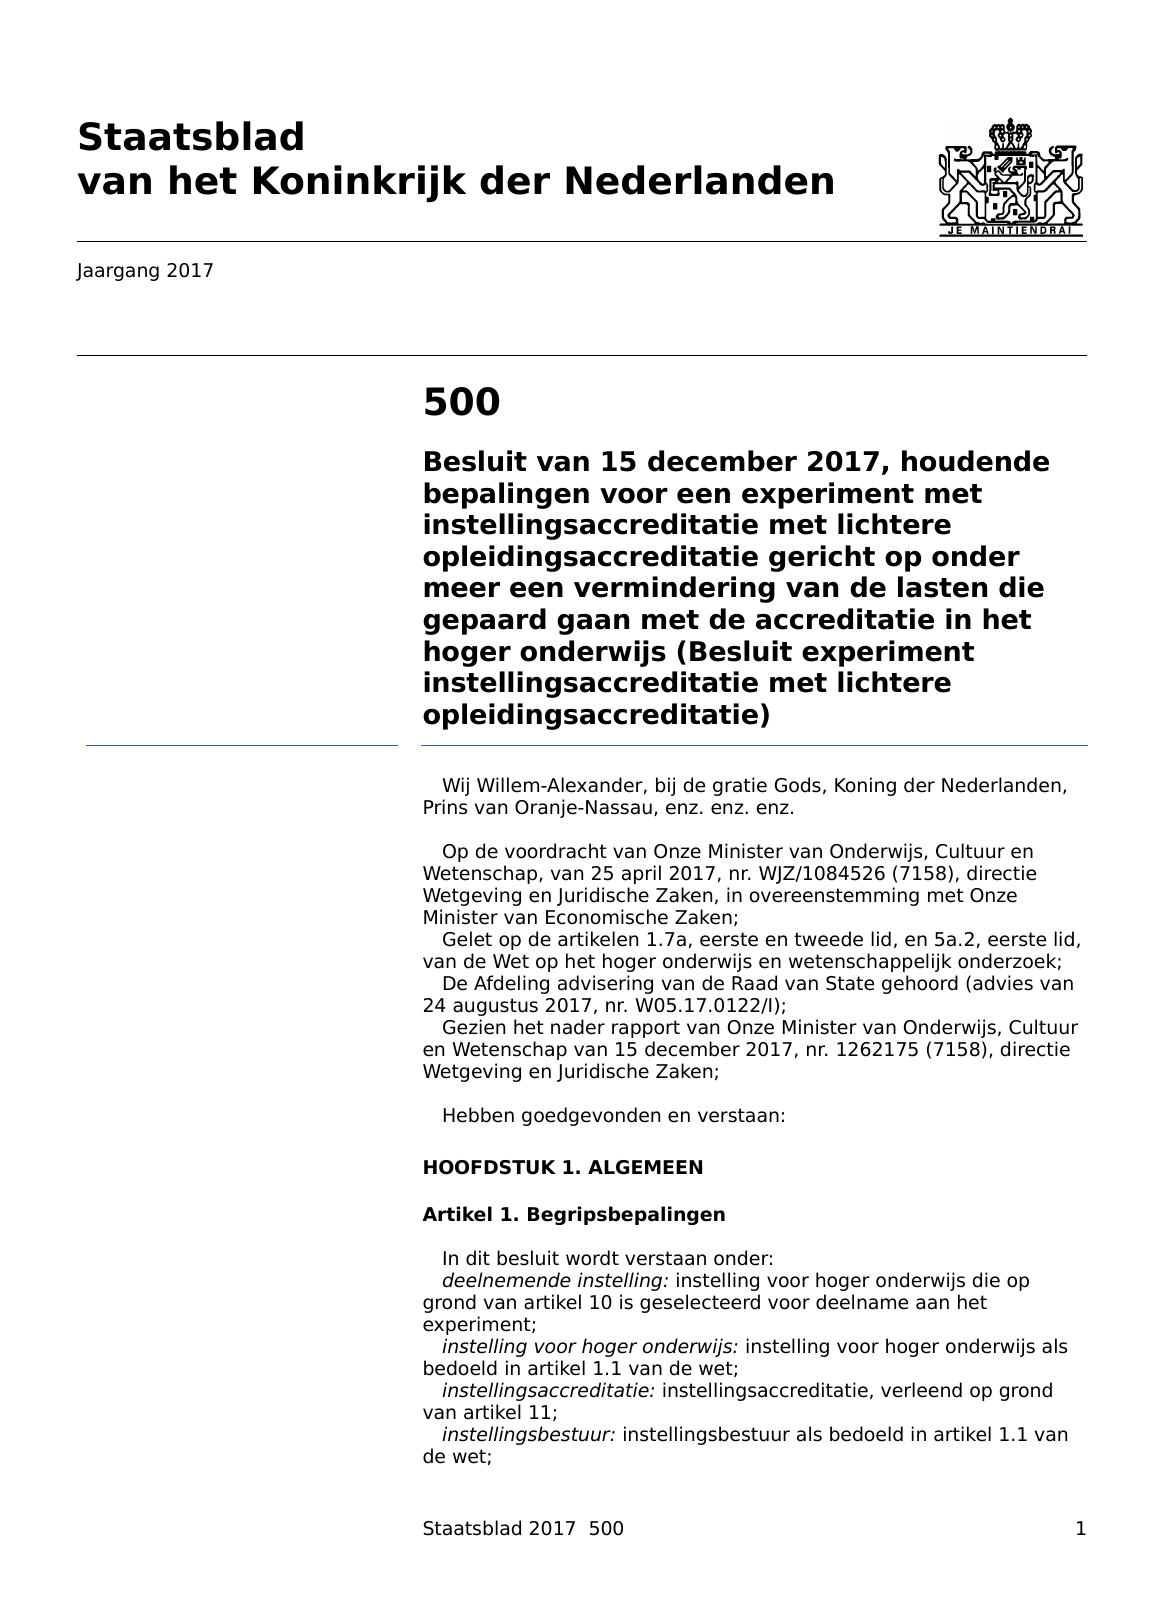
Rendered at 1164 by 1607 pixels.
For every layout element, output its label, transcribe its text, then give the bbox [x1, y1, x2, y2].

table_header [886, 100, 1087, 241]
text Besluit van 15 december 2017, houdende bepalingen voor een experiment met instellingsaccreditatie met lichtere opleidingsaccreditatie gericht op onder meer een vermindering van de lasten die gepaard gaan met de accreditatie in het hoger onderwijs (Besluit experiment instellingsaccreditatie met lichtere opleidingsaccreditatie) [422, 447, 1087, 731]
picture [936, 115, 1087, 240]
subtitle HOOFDSTUK 1. ALGEMEEN [422, 1157, 1087, 1179]
text Wij Willem-Alexander, bij de gratie Gods, Koning der Nederlanden, Prins van Oranje-Nassau, enz. enz. enz. [422, 775, 1087, 819]
table_cell Jaargang 2017 [77, 242, 1087, 355]
table_header Staatsblad van het Koninkrijk der Nederlanden [77, 100, 886, 241]
text In dit besluit wordt verstaan onder: [422, 1248, 1087, 1270]
subtitle 500 [422, 381, 1087, 424]
text instellingsaccreditatie: instellingsaccreditatie, verleend op grond van artikel 11; [422, 1380, 1087, 1424]
text deelnemende instelling: instelling voor hoger onderwijs die op grond van artikel 10 is geselecteerd voor deelname aan het experiment; [422, 1270, 1087, 1336]
text De Afdeling advisering van de Raad van State gehoord (advies van 24 augustus 2017, nr. W05.17.0122/I); [422, 973, 1087, 1017]
text Gezien het nader rapport van Onze Minister van Onderwijs, Cultuur en Wetenschap van 15 december 2017, nr. 1262175 (7158), directie Wetgeving en Juridische Zaken; [422, 1017, 1087, 1083]
text Hebben goedgevonden en verstaan: [422, 1105, 1087, 1127]
text Op de voordracht van Onze Minister van Onderwijs, Cultuur en Wetenschap, van 25 april 2017, nr. WJZ/1084526 (7158), directie Wetgeving en Juridische Zaken, in overeenstemming met Onze Minister van Economische Zaken; [422, 841, 1087, 929]
text instelling voor hoger onderwijs: instelling voor hoger onderwijs als bedoeld in artikel 1.1 van de wet; [422, 1336, 1087, 1380]
text Gelet op de artikelen 1.7a, eerste en tweede lid, en 5a.2, eerste lid, van de Wet op het hoger onderwijs en wetenschappelijk onderzoek; [422, 929, 1087, 973]
text instellingsbestuur: instellingsbestuur als bedoeld in artikel 1.1 van de wet; [422, 1424, 1087, 1468]
subtitle Artikel 1. Begripsbepalingen [422, 1204, 1087, 1226]
